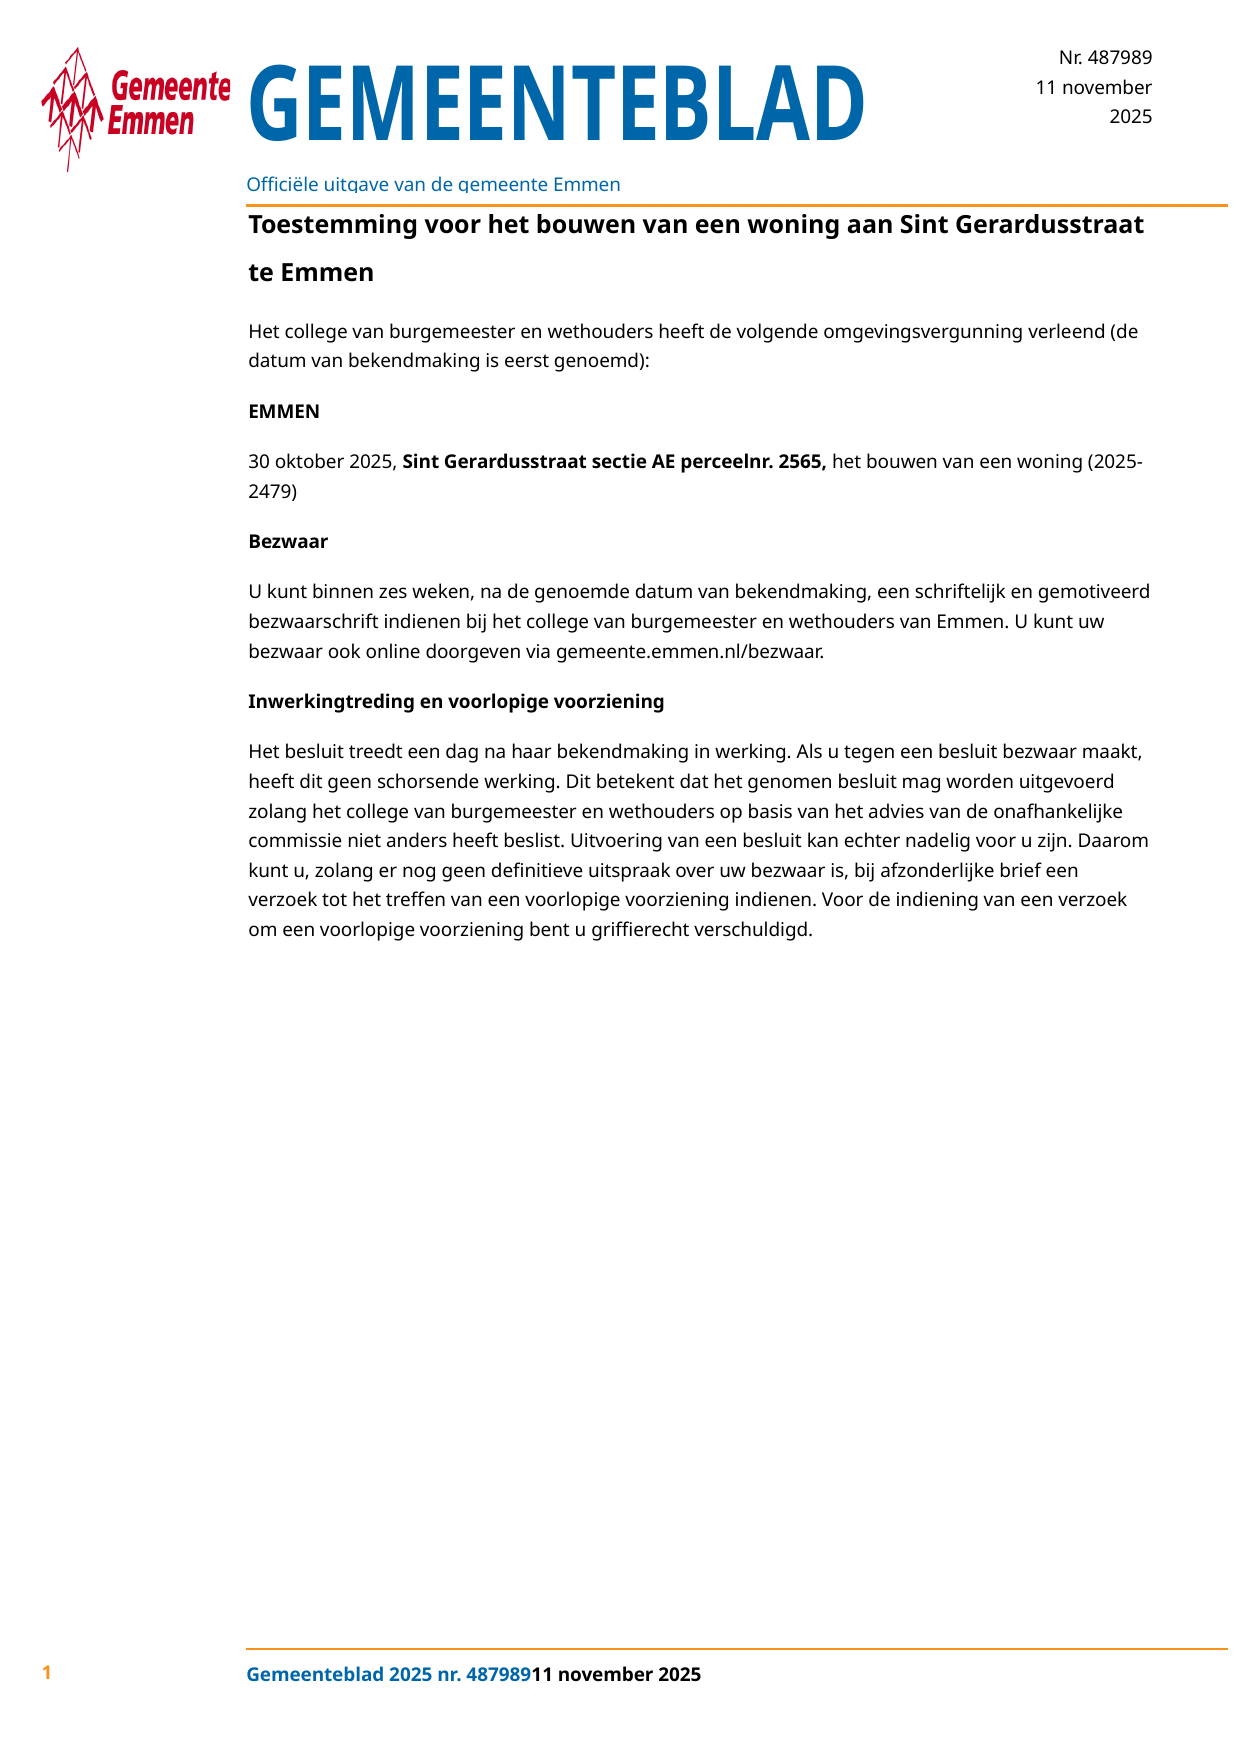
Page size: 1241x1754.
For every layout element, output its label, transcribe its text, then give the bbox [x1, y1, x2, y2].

text U kunt binnen zes weken, na de genoemde datum van bekendmaking, een schriftelijk en gemotiveerd bezwaarschrift indienen bij het college van burgemeester en wethouders van Emmen. U kunt uw bezwaar ook online doorgeven via gemeente.emmen.nl/bezwaar. [248, 579, 1152, 664]
text Bezwaar [248, 528, 1152, 554]
text 30 oktober 2025, Sint Gerardusstraat sectie AE perceelnr. 2565, het bouwen van een woning (2025-2479) [248, 448, 1152, 504]
text EMMEN [248, 398, 1152, 424]
text Het besluit treedt een dag na haar bekendmaking in werking. Als u tegen een besluit bezwaar maakt, heeft dit geen schorsende werking. Dit betekent dat het genomen besluit mag worden uitgevoerd zolang het college van burgemeester en wethouders op basis van het advies van de onafhankelijke commissie niet anders heeft beslist. Uitvoering van een besluit kan echter nadelig voor u zijn. Daarom kunt u, zolang er nog geen definitieve uitspraak over uw bezwaar is, bij afzonderlijke brief een verzoek tot het treffen van een voorlopige voorziening indienen. Voor de indiening van een verzoek om een voorlopige voorziening bent u griffierecht verschuldigd. [248, 739, 1152, 942]
text Het college van burgemeester en wethouders heeft de volgende omgevingsvergunning verleend (de datum van bekendmaking is eerst genoemd): [248, 318, 1152, 373]
picture [41, 47, 231, 172]
text Inwerkingtreding en voorlopige voorziening [248, 688, 1152, 714]
text Toestemming voor het bouwen van een woning aan Sint Gerardusstraat te Emmen [248, 207, 1152, 288]
